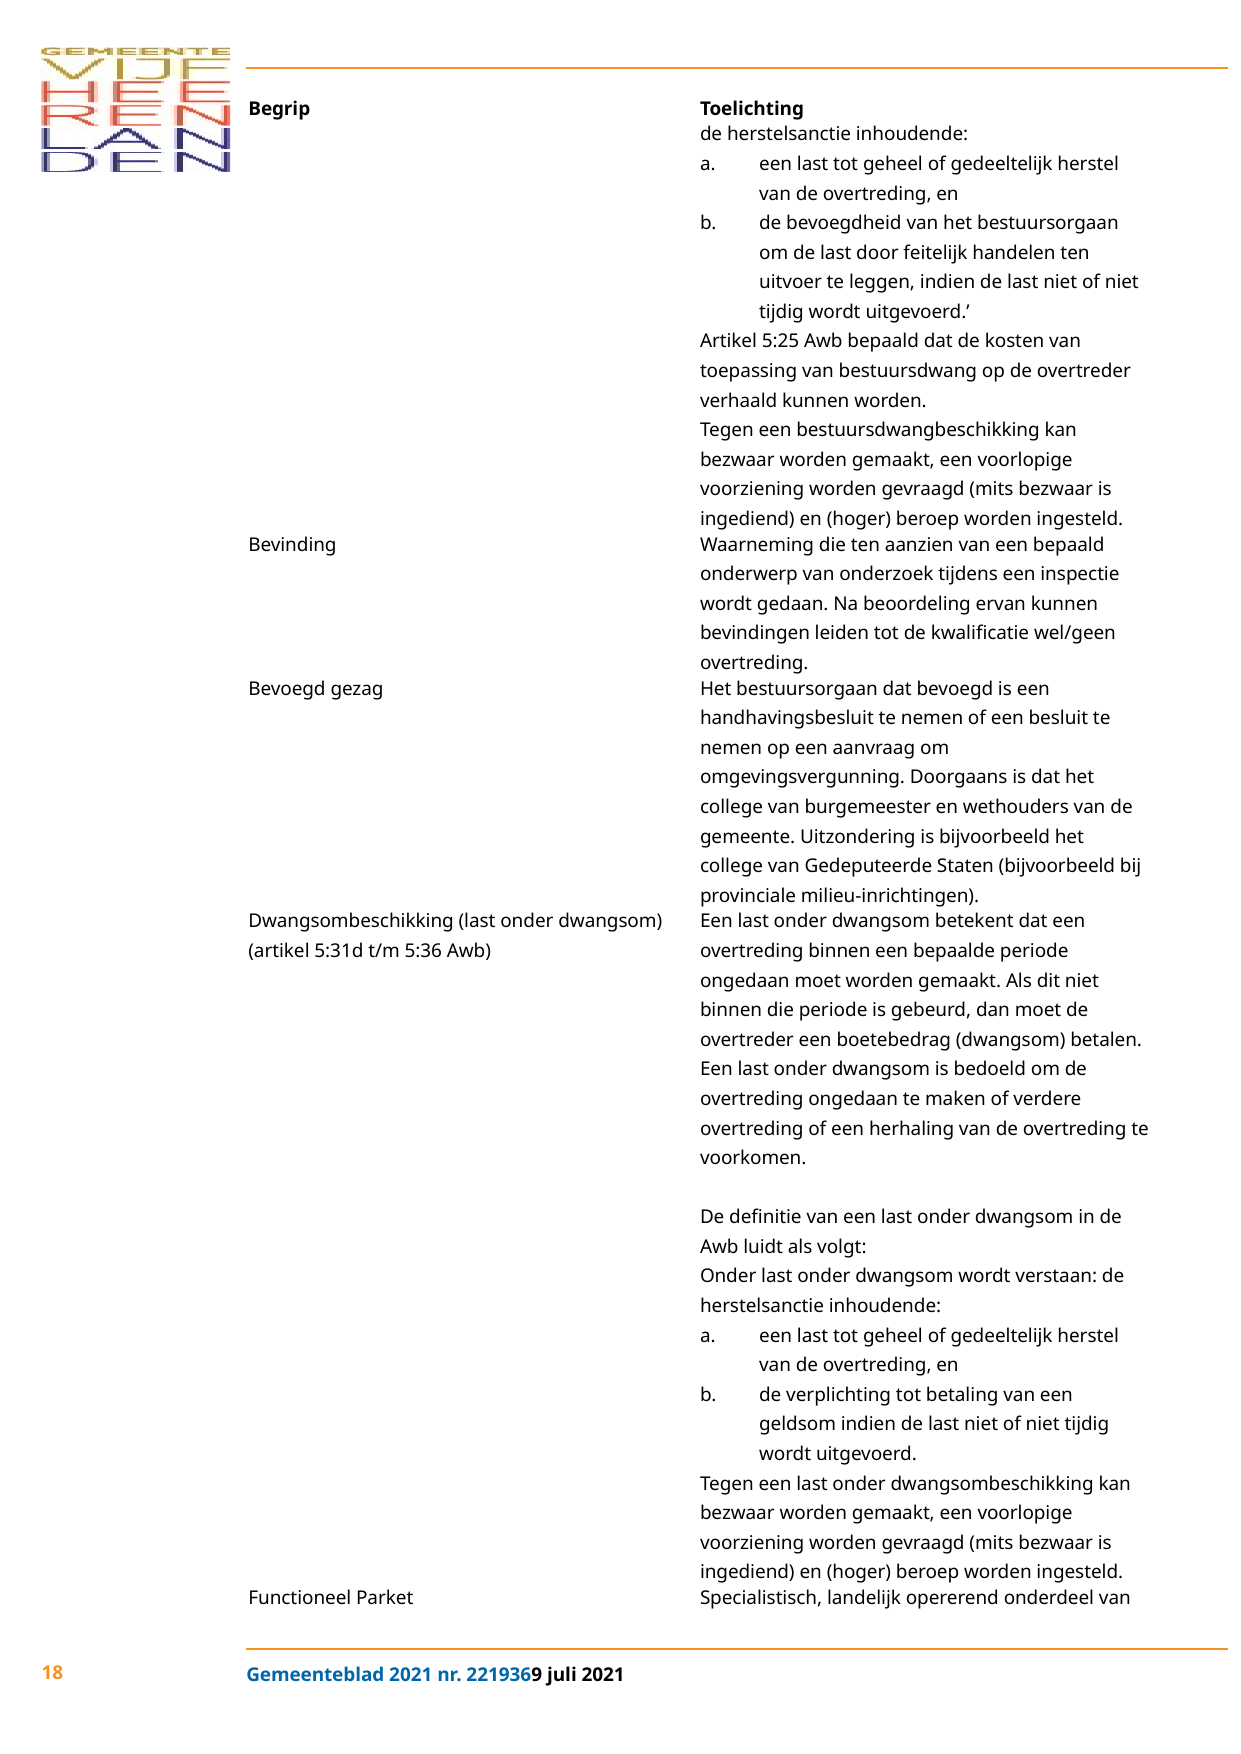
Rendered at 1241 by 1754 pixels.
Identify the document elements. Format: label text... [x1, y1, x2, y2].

table_cell de herstelsanctie inhoudende: een last tot geheel of gedeeltelijk herstel van de overtreding, en de bevoegdheid van het bestuursorgaan om de last door feitelijk handelen ten uitvoer te leggen, indien de last niet of niet tijdig wordt uitgevoerd.’ Artikel 5:25 Awb bepaald dat de kosten van toepassing van bestuursdwang op de overtreder verhaald kunnen worden. Tegen een bestuursdwangbeschikking kan bezwaar worden gemaakt, een voorlopige voorziening worden gevraagd (mits bezwaar is ingediend) en (hoger) beroep worden ingesteld. [700, 121, 1152, 531]
table_cell Het bestuursorgaan dat bevoegd is een handhavingsbesluit te nemen of een besluit te nemen op een aanvraag om omgevingsvergunning. Doorgaans is dat het college van burgemeester en wethouders van de gemeente. Uitzondering is bijvoorbeeld het college van Gedeputeerde Staten (bijvoorbeeld bij provinciale milieu-inrichtingen). [700, 675, 1152, 908]
table_header Toelichting [700, 95, 1152, 121]
table_cell Waarneming die ten aanzien van een bepaald onderwerp van onderzoek tijdens een inspectie wordt gedaan. Na beoordeling ervan kunnen bevindingen leiden tot de kwalificatie wel/geen overtreding. [700, 531, 1152, 675]
table_cell [248, 121, 700, 531]
table_cell Functioneel Parket [248, 1584, 700, 1610]
table_cell Bevoegd gezag [248, 675, 700, 908]
table_cell Een last onder dwangsom betekent dat een overtreding binnen een bepaalde periode ongedaan moet worden gemaakt. Als dit niet binnen die periode is gebeurd, dan moet de overtreder een boetebedrag (dwangsom) betalen. Een last onder dwangsom is bedoeld om de overtreding ongedaan te maken of verdere overtreding of een herhaling van de overtreding te voorkomen. De definitie van een last onder dwangsom in de Awb luidt als volgt: Onder last onder dwangsom wordt verstaan: de herstelsanctie inhoudende: een last tot geheel of gedeeltelijk herstel van de overtreding, en de verplichting tot betaling van een geldsom indien de last niet of niet tijdig wordt uitgevoerd. Tegen een last onder dwangsombeschikking kan bezwaar worden gemaakt, een voorlopige voorziening worden gevraagd (mits bezwaar is ingediend) en (hoger) beroep worden ingesteld. [700, 908, 1152, 1584]
picture [41, 47, 231, 172]
table_header Begrip [248, 95, 700, 121]
table_cell Bevinding [248, 531, 700, 675]
table_cell Dwangsombeschikking (last onder dwangsom) (artikel 5:31d t/m 5:36 Awb) [248, 908, 700, 1584]
table_cell Specialistisch, landelijk opererend onderdeel van [700, 1584, 1152, 1610]
